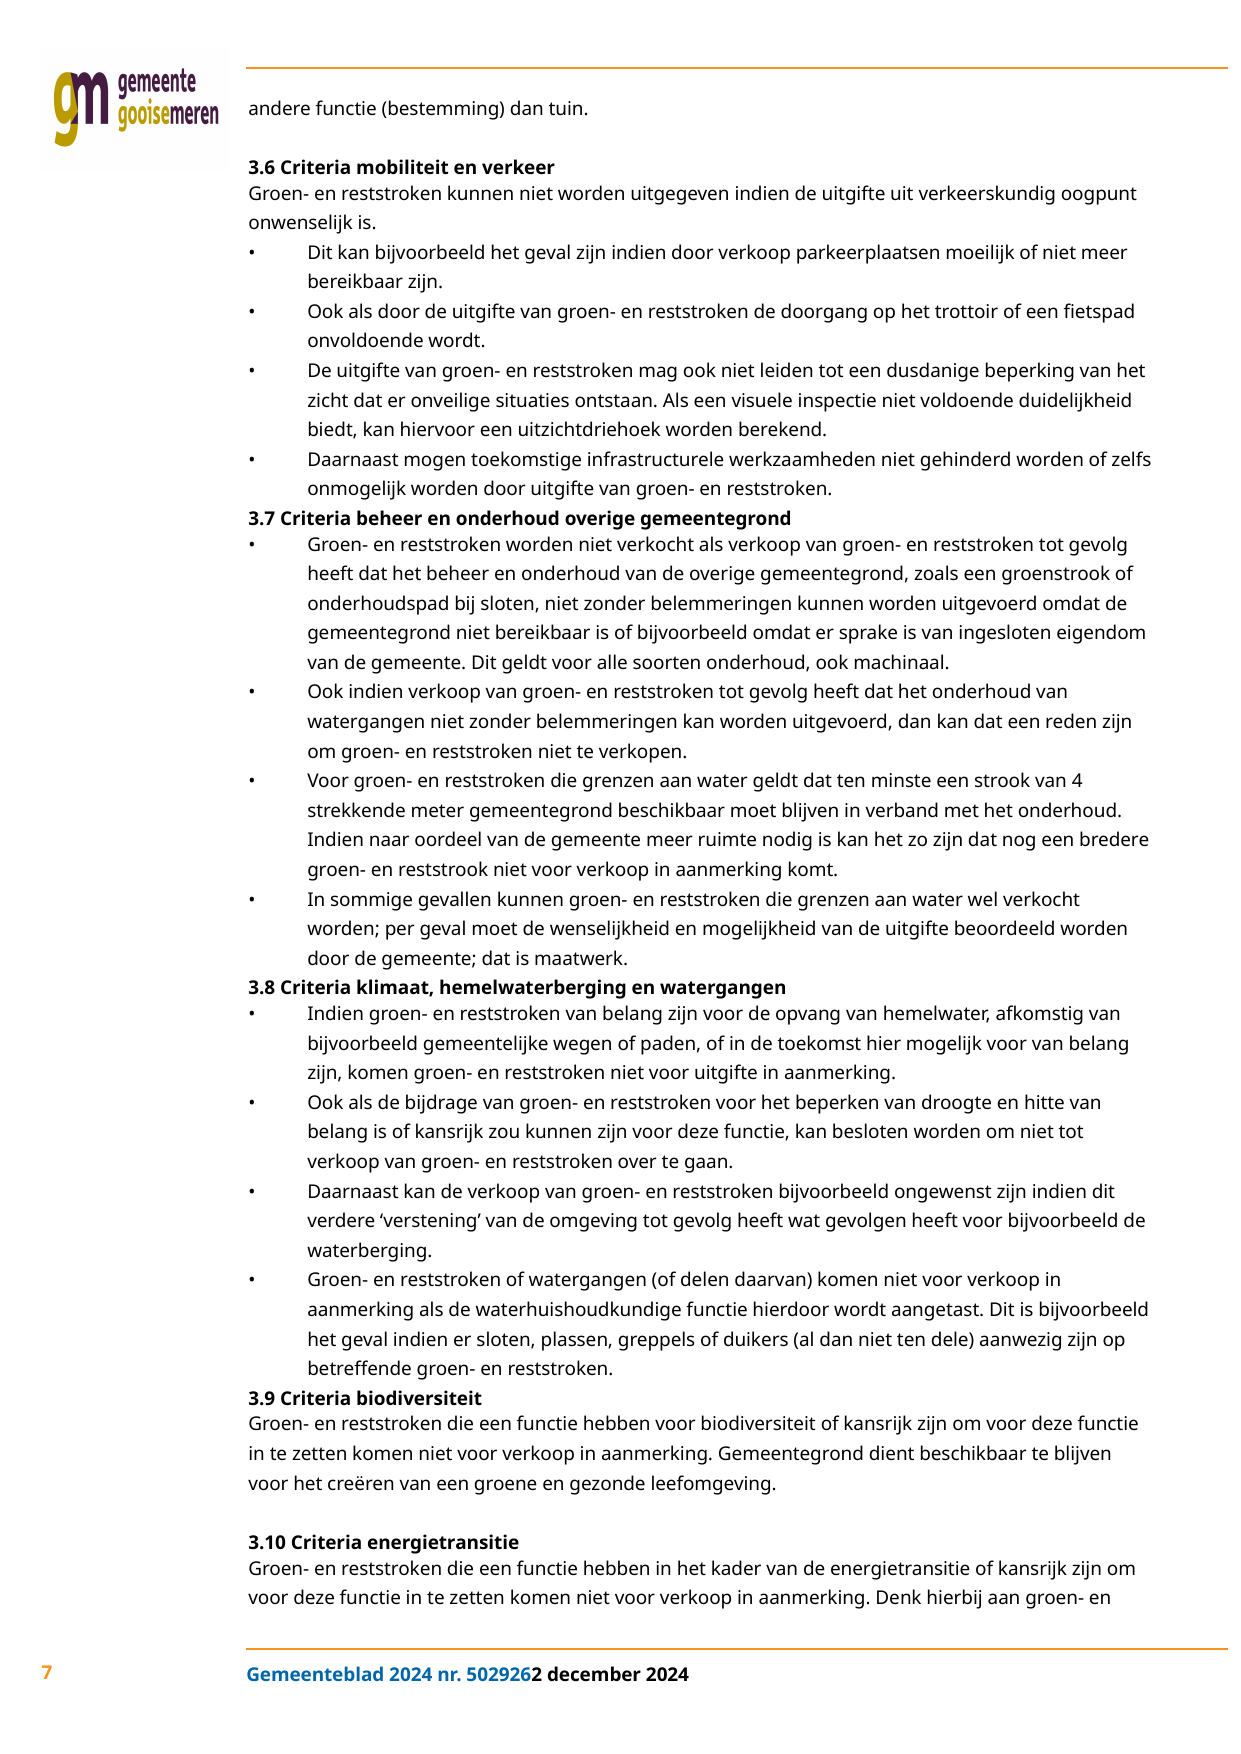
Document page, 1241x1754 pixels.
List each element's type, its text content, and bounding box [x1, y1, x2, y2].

text Groen- en reststroken die een functie hebben voor biodiversiteit of kansrijk zijn om voor deze functie in te zetten komen niet voor verkoop in aanmerking. Gemeentegrond dient beschikbaar te blijven voor het creëren van een groene en gezonde leefomgeving. [248, 1411, 1152, 1496]
list Groen- en reststroken worden niet verkocht als verkoop van groen- en reststroken tot gevolg heeft dat het beheer en onderhoud van de overige gemeentegrond, zoals een groenstrook of onderhoudspad bij sloten, niet zonder belemmeringen kunnen worden uitgevoerd omdat de gemeentegrond niet bereikbaar is of bijvoorbeeld omdat er sprake is van ingesloten eigendom van de gemeente. Dit geldt voor alle soorten onderhoud, ook machinaal. [248, 531, 1152, 675]
list Ook als door de uitgifte van groen- en reststroken de doorgang op het trottoir of een fietspad onvoldoende wordt. [248, 298, 1152, 353]
text 3.7 Criteria beheer en onderhoud overige gemeentegrond [248, 505, 1152, 531]
list Groen- en reststroken of watergangen (of delen daarvan) komen niet voor verkoop in aanmerking als de waterhuishoudkundige functie hierdoor wordt aangetast. Dit is bijvoorbeeld het geval indien er sloten, plassen, greppels of duikers (al dan niet ten dele) aanwezig zijn op betreffende groen- en reststroken. [248, 1267, 1152, 1381]
text Groen- en reststroken die een functie hebben in het kader van de energietransitie of kansrijk zijn om voor deze functie in te zetten komen niet voor verkoop in aanmerking. Denk hierbij aan groen- en [248, 1555, 1152, 1610]
list Ook als de bijdrage van groen- en reststroken voor het beperken van droogte en hitte van belang is of kansrijk zou kunnen zijn voor deze functie, kan besloten worden om niet tot verkoop van groen- en reststroken over te gaan. [248, 1089, 1152, 1174]
text andere functie (bestemming) dan tuin. [248, 95, 1152, 121]
list Ook indien verkoop van groen- en reststroken tot gevolg heeft dat het onderhoud van watergangen niet zonder belemmeringen kan worden uitgevoerd, dan kan dat een reden zijn om groen- en reststroken niet te verkopen. [248, 679, 1152, 764]
list De uitgifte van groen- en reststroken mag ook niet leiden tot een dusdanige beperking van het zicht dat er onveilige situaties ontstaan. Als een visuele inspectie niet voldoende duidelijkheid biedt, kan hiervoor een uitzichtdriehoek worden berekend. [248, 357, 1152, 442]
list Daarnaast kan de verkoop van groen- en reststroken bijvoorbeeld ongewenst zijn indien dit verdere ‘verstening’ van de omgeving tot gevolg heeft wat gevolgen heeft voor bijvoorbeeld de waterberging. [248, 1178, 1152, 1263]
list Voor groen- en reststroken die grenzen aan water geldt dat ten minste een strook van 4 strekkende meter gemeentegrond beschikbaar moet blijven in verband met het onderhoud. Indien naar oordeel van de gemeente meer ruimte nodig is kan het zo zijn dat nog een bredere groen- en reststrook niet voor verkoop in aanmerking komt. [248, 767, 1152, 882]
list In sommige gevallen kunnen groen- en reststroken die grenzen aan water wel verkocht worden; per geval moet de wenselijkheid en mogelijkheid van de uitgifte beoordeeld worden door de gemeente; dat is maatwerk. [248, 886, 1152, 971]
list Dit kan bijvoorbeeld het geval zijn indien door verkoop parkeerplaatsen moeilijk of niet meer bereikbaar zijn. [248, 239, 1152, 294]
text 3.6 Criteria mobiliteit en verkeer [248, 154, 1152, 180]
text 3.10 Criteria energietransitie [248, 1529, 1152, 1555]
list Daarnaast mogen toekomstige infrastructurele werkzaamheden niet gehinderd worden of zelfs onmogelijk worden door uitgifte van groen- en reststroken. [248, 446, 1152, 501]
picture [41, 47, 231, 172]
text 3.8 Criteria klimaat, hemelwaterberging en watergangen [248, 974, 1152, 1000]
list Indien groen- en reststroken van belang zijn voor de opvang van hemelwater, afkomstig van bijvoorbeeld gemeentelijke wegen of paden, of in de toekomst hier mogelijk voor van belang zijn, komen groen- en reststroken niet voor uitgifte in aanmerking. [248, 1000, 1152, 1085]
text Groen- en reststroken kunnen niet worden uitgegeven indien de uitgifte uit verkeerskundig oogpunt onwenselijk is. [248, 180, 1152, 235]
text 3.9 Criteria biodiversiteit [248, 1385, 1152, 1411]
